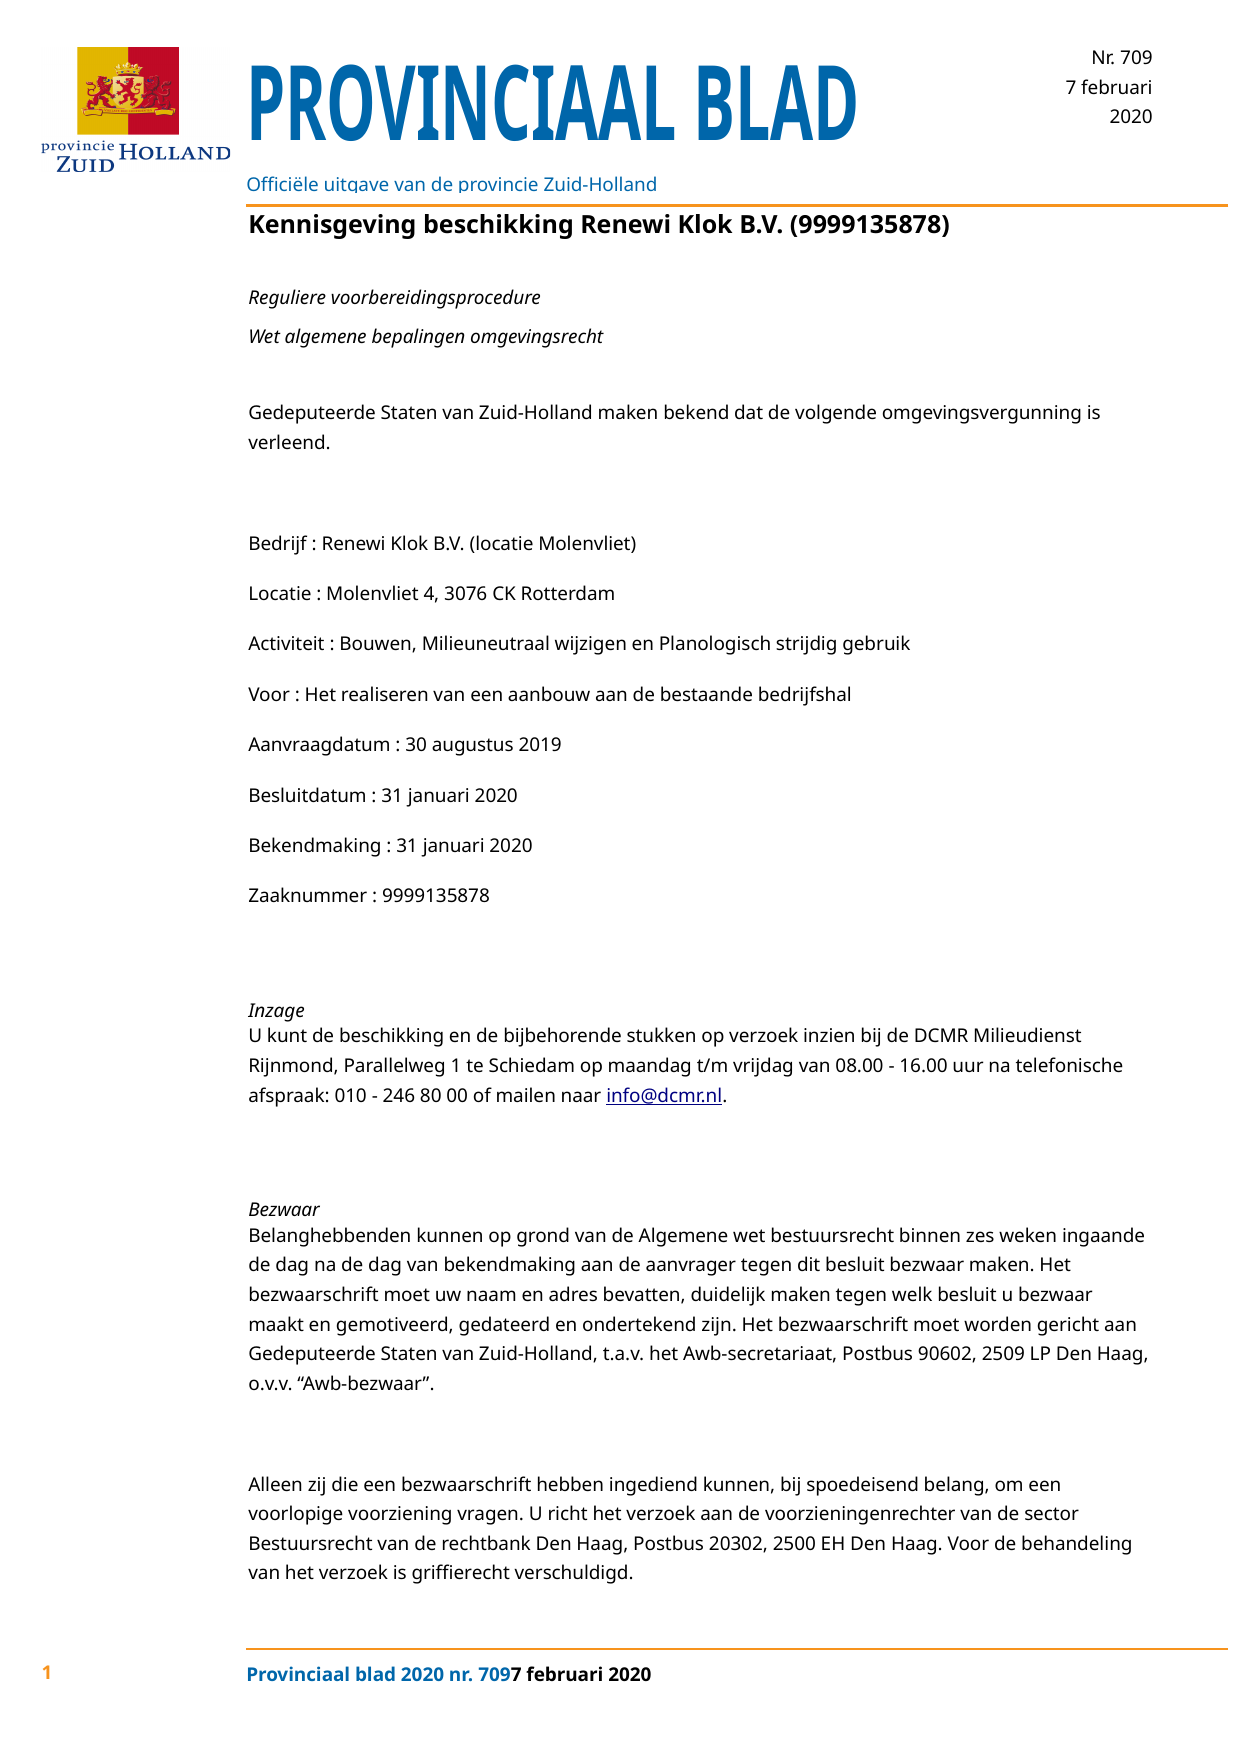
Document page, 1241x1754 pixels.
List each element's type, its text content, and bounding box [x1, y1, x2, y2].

picture [41, 47, 231, 172]
text Belanghebbenden kunnen op grond van de Algemene wet bestuursrecht binnen zes weken ingaande de dag na de dag van bekendmaking aan de aanvrager tegen dit besluit bezwaar maken. Het bezwaarschrift moet uw naam en adres bevatten, duidelijk maken tegen welk besluit u bezwaar maakt en gemotiveerd, gedateerd en ondertekend zijn. Het bezwaarschrift moet worden gericht aan Gedeputeerde Staten van Zuid-Holland, t.a.v. het Awb-secretariaat, Postbus 90602, 2509 LP Den Haag, o.v.v. “Awb-bezwaar”. [248, 1222, 1152, 1396]
text Zaaknummer : 9999135878 [248, 883, 1152, 908]
text Alleen zij die een bezwaarschrift hebben ingediend kunnen, bij spoedeisend belang, om een voorlopige voorziening vragen. U richt het verzoek aan de voorzieningenrechter van de sector Bestuursrecht van de rechtbank Den Haag, Postbus 20302, 2500 EH Den Haag. Voor de behandeling van het verzoek is griffierecht verschuldigd. [248, 1471, 1152, 1585]
text Kennisgeving beschikking Renewi Klok B.V. (9999135878) [248, 207, 1152, 241]
text Wet algemene bepalingen omgevingsrecht [248, 323, 1152, 349]
text Activiteit : Bouwen, Milieuneutraal wijzigen en Planologisch strijdig gebruik [248, 631, 1152, 656]
text Bekendmaking : 31 januari 2020 [248, 832, 1152, 858]
text Reguliere voorbereidingsprocedure [248, 284, 1152, 309]
text Bezwaar [248, 1196, 1152, 1222]
text Besluitdatum : 31 januari 2020 [248, 782, 1152, 807]
text U kunt de beschikking en de bijbehorende stukken op verzoek inzien bij de DCMR Milieudienst Rijnmond, Parallelweg 1 te Schiedam op maandag t/m vrijdag van 08.00 - 16.00 uur na telefonische afspraak: 010 - 246 80 00 of mailen naar info@dcmr.nl. [248, 1023, 1152, 1108]
text Aanvraagdatum : 30 augustus 2019 [248, 731, 1152, 757]
text Voor : Het realiseren van een aanbouw aan de bestaande bedrijfshal [248, 681, 1152, 707]
text Inzage [248, 997, 1152, 1023]
text Gedeputeerde Staten van Zuid-Holland maken bekend dat de volgende omgevingsvergunning is verleend. [248, 399, 1152, 454]
text Locatie : Molenvliet 4, 3076 CK Rotterdam [248, 580, 1152, 606]
text Bedrijf : Renewi Klok B.V. (locatie Molenvliet) [248, 530, 1152, 555]
